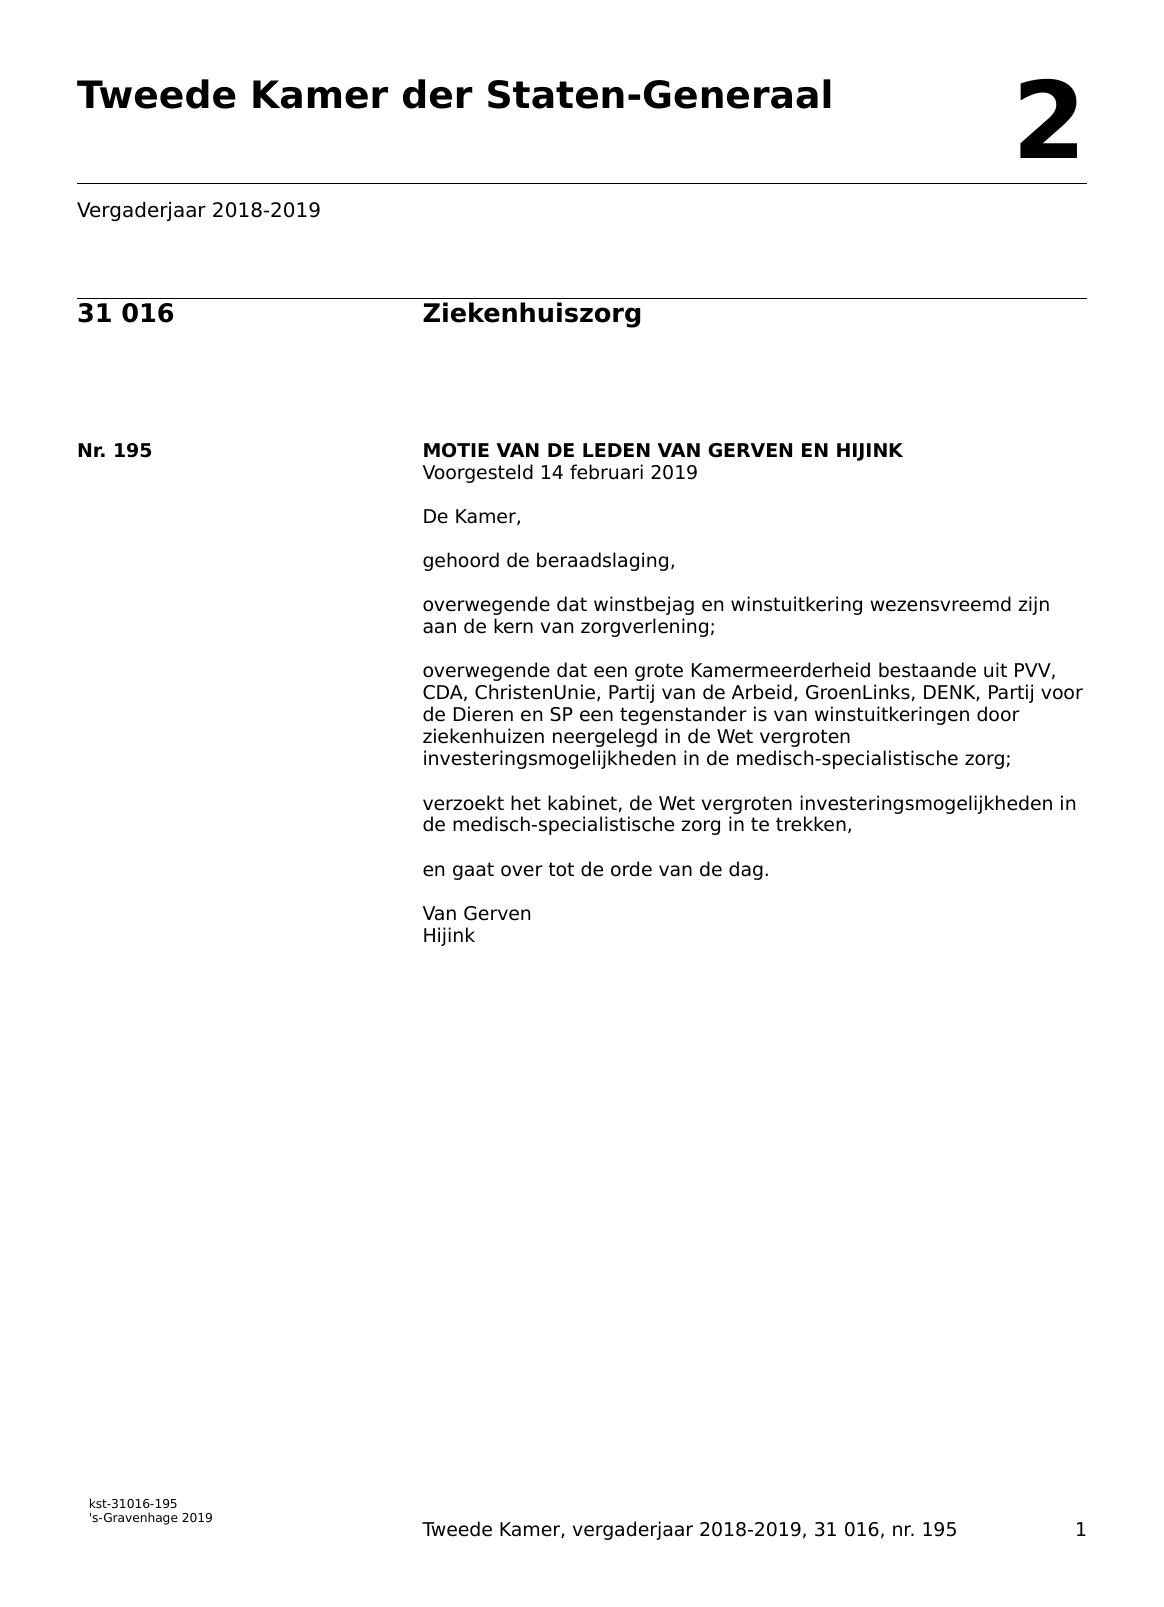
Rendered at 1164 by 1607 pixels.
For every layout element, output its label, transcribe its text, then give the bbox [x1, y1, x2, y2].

table_cell Vergaderjaar 2018-2019 [77, 184, 1087, 298]
text Van Gerven [422, 903, 1087, 925]
text kst-31016-195 [88, 1497, 323, 1511]
table_header 2 [886, 59, 1087, 183]
subtitle Nr. 195 MOTIE VAN DE LEDEN VAN GERVEN EN HIJINK [77, 440, 1087, 462]
text Hijink [422, 925, 1087, 947]
text verzoekt het kabinet, de Wet vergroten investeringsmogelijkheden in de medisch-specialistische zorg in te trekken, [422, 792, 1087, 836]
text De Kamer, [422, 506, 1087, 528]
text 's-Gravenhage 2019 [88, 1511, 323, 1525]
text overwegende dat winstbejag en winstuitkering wezensvreemd zijn aan de kern van zorgverlening; [422, 594, 1087, 638]
text en gaat over tot de orde van de dag. [422, 858, 1087, 881]
table_header Tweede Kamer der Staten-Generaal [77, 59, 886, 183]
subtitle 31 016 Ziekenhuiszorg [77, 299, 1087, 329]
text overwegende dat een grote Kamermeerderheid bestaande uit PVV, CDA, ChristenUnie, Partij van de Arbeid, GroenLinks, DENK, Partij voor de Dieren en SP een tegenstander is van winstuitkeringen door ziekenhuizen neergelegd in de Wet vergroten investeringsmogelijkheden in de medisch-specialistische zorg; [422, 660, 1087, 770]
text gehoord de beraadslaging, [422, 550, 1087, 572]
text Voorgesteld 14 februari 2019 [422, 462, 1087, 484]
